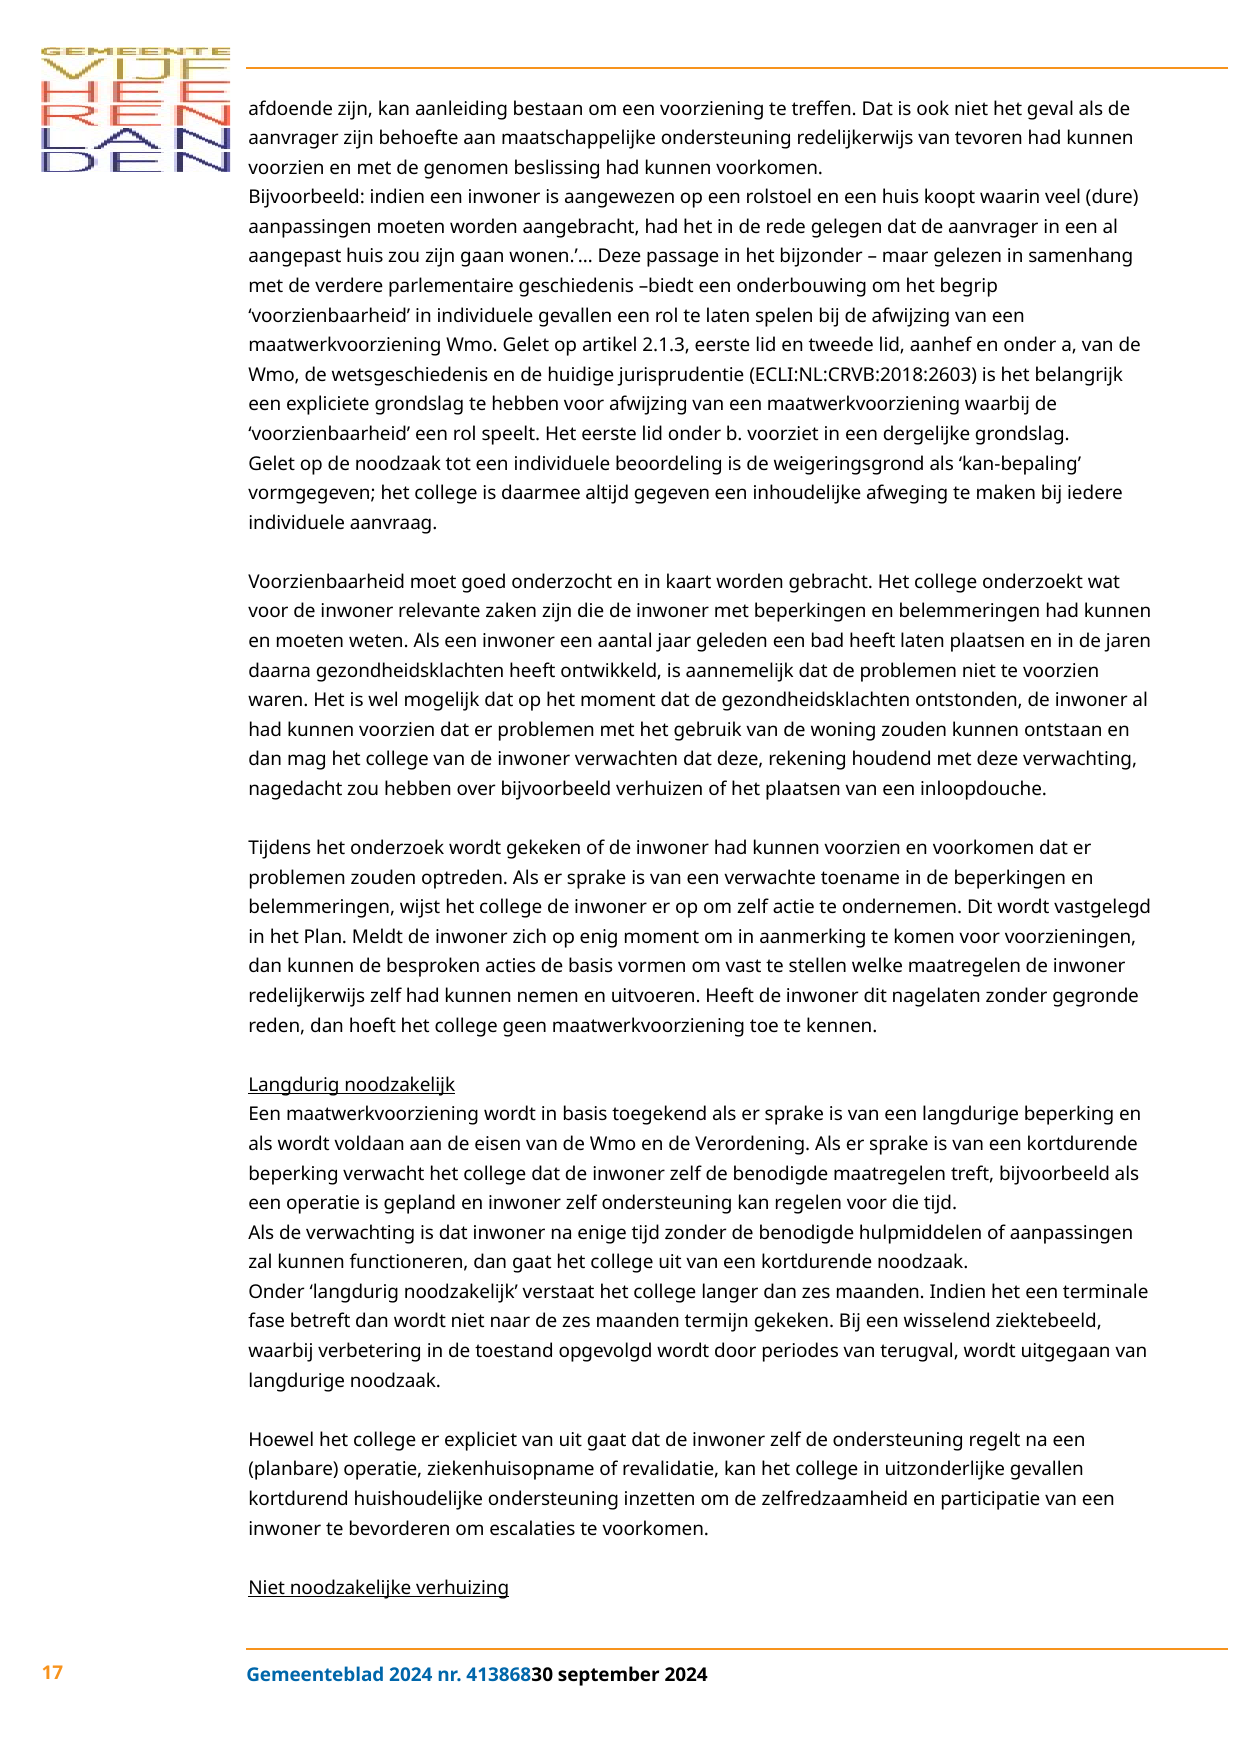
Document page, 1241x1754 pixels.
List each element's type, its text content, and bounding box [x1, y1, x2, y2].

text Niet noodzakelijke verhuizing [248, 1574, 1152, 1600]
text Langdurig noodzakelijk [248, 1071, 1152, 1097]
picture [41, 47, 231, 172]
text Voorzienbaarheid moet goed onderzocht en in kaart worden gebracht. Het college onderzoekt wat voor de inwoner relevante zaken zijn die de inwoner met beperkingen en belemmeringen had kunnen en moeten weten. Als een inwoner een aantal jaar geleden een bad heeft laten plaatsen en in de jaren daarna gezondheidsklachten heeft ontwikkeld, is aannemelijk dat de problemen niet te voorzien waren. Het is wel mogelijk dat op het moment dat de gezondheidsklachten ontstonden, de inwoner al had kunnen voorzien dat er problemen met het gebruik van de woning zouden kunnen ontstaan en dan mag het college van de inwoner verwachten dat deze, rekening houdend met deze verwachting, nagedacht zou hebben over bijvoorbeeld verhuizen of het plaatsen van een inloopdouche. [248, 568, 1152, 801]
text Gelet op de noodzaak tot een individuele beoordeling is de weigeringsgrond als ‘kan-bepaling’ vormgegeven; het college is daarmee altijd gegeven een inhoudelijke afweging te maken bij iedere individuele aanvraag. [248, 450, 1152, 535]
text Tijdens het onderzoek wordt gekeken of de inwoner had kunnen voorzien en voorkomen dat er problemen zouden optreden. Als er sprake is van een verwachte toename in de beperkingen en belemmeringen, wijst het college de inwoner er op om zelf actie te ondernemen. Dit wordt vastgelegd in het Plan. Meldt de inwoner zich op enig moment om in aanmerking te komen voor voorzieningen, dan kunnen de besproken acties de basis vormen om vast te stellen welke maatregelen de inwoner redelijkerwijs zelf had kunnen nemen en uitvoeren. Heeft de inwoner dit nagelaten zonder gegronde reden, dan hoeft het college geen maatwerkvoorziening toe te kennen. [248, 834, 1152, 1038]
text afdoende zijn, kan aanleiding bestaan om een voorziening te treffen. Dat is ook niet het geval als de aanvrager zijn behoefte aan maatschappelijke ondersteuning redelijkerwijs van tevoren had kunnen voorzien en met de genomen beslissing had kunnen voorkomen. [248, 95, 1152, 180]
text Als de verwachting is dat inwoner na enige tijd zonder de benodigde hulpmiddelen of aanpassingen zal kunnen functioneren, dan gaat het college uit van een kortdurende noodzaak. [248, 1219, 1152, 1274]
text Een maatwerkvoorziening wordt in basis toegekend als er sprake is van een langdurige beperking en als wordt voldaan aan de eisen van de Wmo en de Verordening. Als er sprake is van een kortdurende beperking verwacht het college dat de inwoner zelf de benodigde maatregelen treft, bijvoorbeeld als een operatie is gepland en inwoner zelf ondersteuning kan regelen voor die tijd. [248, 1101, 1152, 1215]
text Hoewel het college er expliciet van uit gaat dat de inwoner zelf de ondersteuning regelt na een (planbare) operatie, ziekenhuisopname of revalidatie, kan het college in uitzonderlijke gevallen kortdurend huishoudelijke ondersteuning inzetten om de zelfredzaamheid en participatie van een inwoner te bevorderen om escalaties te voorkomen. [248, 1426, 1152, 1541]
text Onder ‘langdurig noodzakelijk’ verstaat het college langer dan zes maanden. Indien het een terminale fase betreft dan wordt niet naar de zes maanden termijn gekeken. Bij een wisselend ziektebeeld, waarbij verbetering in de toestand opgevolgd wordt door periodes van terugval, wordt uitgegaan van langdurige noodzaak. [248, 1278, 1152, 1393]
text Bijvoorbeeld: indien een inwoner is aangewezen op een rolstoel en een huis koopt waarin veel (dure) aanpassingen moeten worden aangebracht, had het in de rede gelegen dat de aanvrager in een al aangepast huis zou zijn gaan wonen.’… Deze passage in het bijzonder – maar gelezen in samenhang met de verdere parlementaire geschiedenis –biedt een onderbouwing om het begrip ‘voorzienbaarheid’ in individuele gevallen een rol te laten spelen bij de afwijzing van een maatwerkvoorziening Wmo. Gelet op artikel 2.1.3, eerste lid en tweede lid, aanhef en onder a, van de Wmo, de wetsgeschiedenis en de huidige jurisprudentie (ECLI:NL:CRVB:2018:2603) is het belangrijk een expliciete grondslag te hebben voor afwijzing van een maatwerkvoorziening waarbij de ‘voorzienbaarheid’ een rol speelt. Het eerste lid onder b. voorziet in een dergelijke grondslag. [248, 183, 1152, 446]
